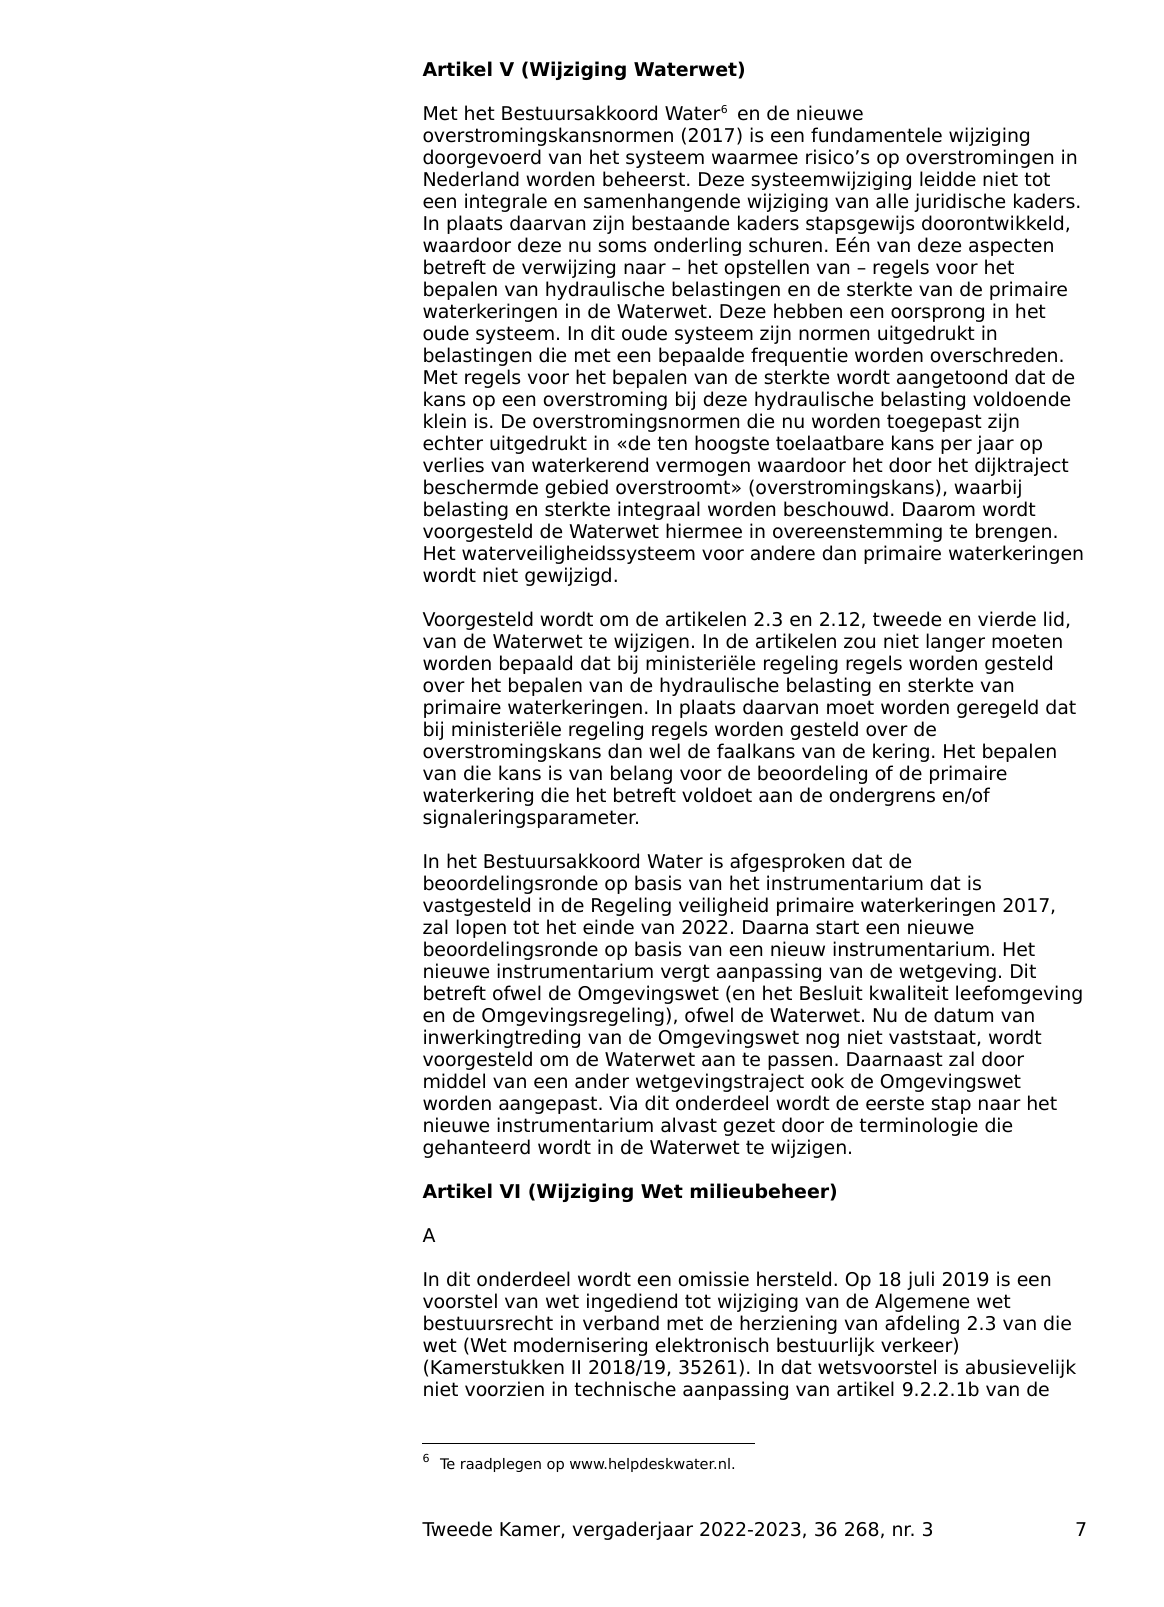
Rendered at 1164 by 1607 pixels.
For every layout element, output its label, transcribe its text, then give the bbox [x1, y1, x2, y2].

text Voorgesteld wordt om de artikelen 2.3 en 2.12, tweede en vierde lid, van de Waterwet te wijzigen. In de artikelen zou niet langer moeten worden bepaald dat bij ministeriële regeling regels worden gesteld over het bepalen van de hydraulische belasting en sterkte van primaire waterkeringen. In plaats daarvan moet worden geregeld dat bij ministeriële regeling regels worden gesteld over de overstromingskans dan wel de faalkans van de kering. Het bepalen van die kans is van belang voor de beoordeling of de primaire waterkering die het betreft voldoet aan de ondergrens en/of signaleringsparameter. [422, 609, 1087, 829]
subtitle A [422, 1225, 1087, 1247]
subtitle Artikel V (Wijziging Waterwet) [422, 59, 1087, 81]
text Te raadplegen op www.helpdeskwater.nl. [422, 1452, 1087, 1474]
text Met het Bestuursakkoord Water en de nieuwe overstromingskansnormen (2017) is een fundamentele wijziging doorgevoerd van het systeem waarmee risico’s op overstromingen in Nederland worden beheerst. Deze systeemwijziging leidde niet tot een integrale en samenhangende wijziging van alle juridische kaders. In plaats daarvan zijn bestaande kaders stapsgewijs doorontwikkeld, waardoor deze nu soms onderling schuren. Eén van deze aspecten betreft de verwijzing naar – het opstellen van – regels voor het bepalen van hydraulische belastingen en de sterkte van de primaire waterkeringen in de Waterwet. Deze hebben een oorsprong in het oude systeem. In dit oude systeem zijn normen uitgedrukt in belastingen die met een bepaalde frequentie worden overschreden. Met regels voor het bepalen van de sterkte wordt aangetoond dat de kans op een overstroming bij deze hydraulische belasting voldoende klein is. De overstromingsnormen die nu worden toegepast zijn echter uitgedrukt in «de ten hoogste toelaatbare kans per jaar op verlies van waterkerend vermogen waardoor het door het dijktraject beschermde gebied overstroomt» (overstromingskans), waarbij belasting en sterkte integraal worden beschouwd. Daarom wordt voorgesteld de Waterwet hiermee in overeenstemming te brengen. Het waterveiligheidssysteem voor andere dan primaire waterkeringen wordt niet gewijzigd. [422, 103, 1087, 587]
text In dit onderdeel wordt een omissie hersteld. Op 18 juli 2019 is een voorstel van wet ingediend tot wijziging van de Algemene wet bestuursrecht in verband met de herziening van afdeling 2.3 van die wet (Wet modernisering elektronisch bestuurlijk verkeer) (Kamerstukken II 2018/19, 35261). In dat wetsvoorstel is abusievelijk niet voorzien in technische aanpassing van artikel 9.2.2.1b van de [422, 1269, 1087, 1401]
text In het Bestuursakkoord Water is afgesproken dat de beoordelingsronde op basis van het instrumentarium dat is vastgesteld in de Regeling veiligheid primaire waterkeringen 2017, zal lopen tot het einde van 2022. Daarna start een nieuwe beoordelingsronde op basis van een nieuw instrumentarium. Het nieuwe instrumentarium vergt aanpassing van de wetgeving. Dit betreft ofwel de Omgevingswet (en het Besluit kwaliteit leefomgeving en de Omgevingsregeling), ofwel de Waterwet. Nu de datum van inwerkingtreding van de Omgevingswet nog niet vaststaat, wordt voorgesteld om de Waterwet aan te passen. Daarnaast zal door middel van een ander wetgevingstraject ook de Omgevingswet worden aangepast. Via dit onderdeel wordt de eerste stap naar het nieuwe instrumentarium alvast gezet door de terminologie die gehanteerd wordt in de Waterwet te wijzigen. [422, 851, 1087, 1159]
subtitle Artikel VI (Wijziging Wet milieubeheer) [422, 1181, 1087, 1203]
